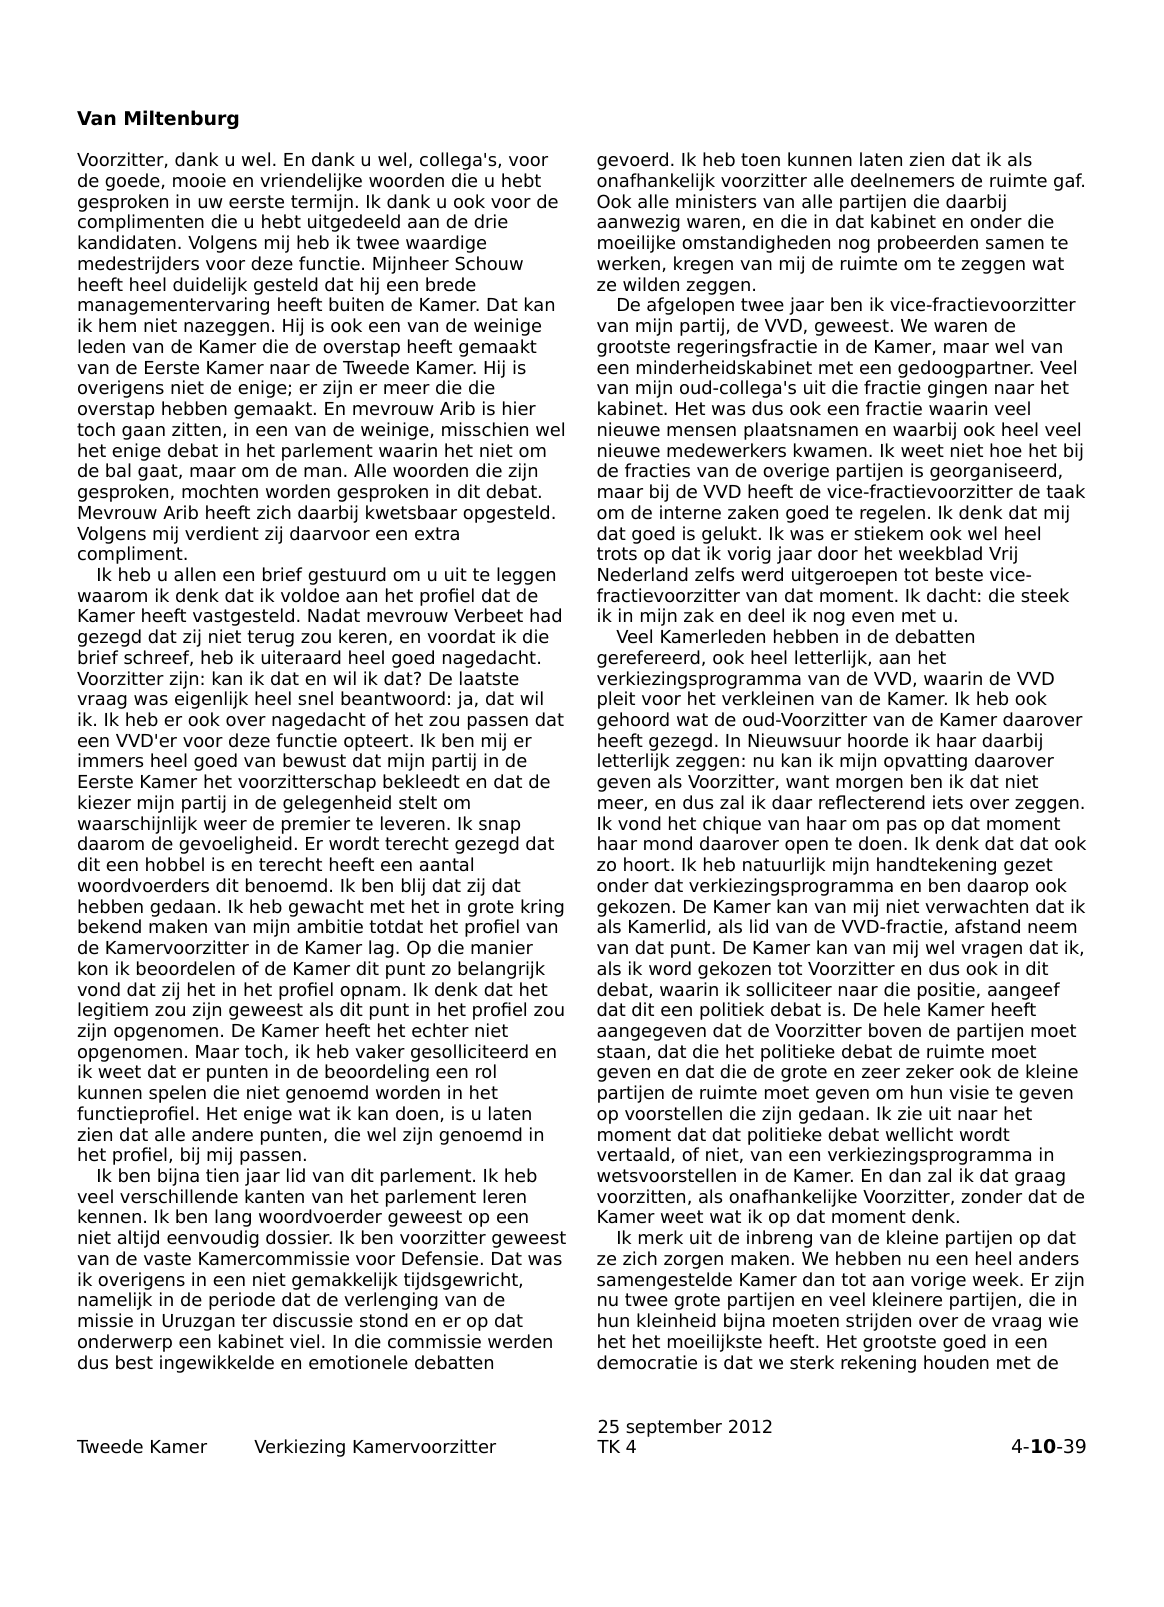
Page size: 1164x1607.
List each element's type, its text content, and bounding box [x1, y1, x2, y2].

text Voorzitter, dank u wel. En dank u wel, collega's, voor de goede, mooie en vriendelijke woorden die u hebt gesproken in uw eerste termijn. Ik dank u ook voor de complimenten die u hebt uitgedeeld aan de drie kandidaten. Volgens mij heb ik twee waardige medestrijders voor deze functie. Mijnheer Schouw heeft heel duidelijk gesteld dat hij een brede managementervaring heeft buiten de Kamer. Dat kan ik hem niet nazeggen. Hij is ook een van de weinige leden van de Kamer die de overstap heeft gemaakt van de Eerste Kamer naar de Tweede Kamer. Hij is overigens niet de enige; er zijn er meer die die overstap hebben gemaakt. En mevrouw Arib is hier toch gaan zitten, in een van de weinige, misschien wel het enige debat in het parlement waarin het niet om de bal gaat, maar om de man. Alle woorden die zijn gesproken, mochten worden gesproken in dit debat. Mevrouw Arib heeft zich daarbij kwetsbaar opgesteld. Volgens mij verdient zij daarvoor een extra compliment. [77, 150, 567, 565]
text Ik ben bijna tien jaar lid van dit parlement. Ik heb veel verschillende kanten van het parlement leren kennen. Ik ben lang woordvoerder geweest op een niet altijd eenvoudig dossier. Ik ben voorzitter geweest van de vaste Kamercommissie voor Defensie. Dat was ik overigens in een niet gemakkelijk tijdsgewricht, namelijk in de periode dat de verlenging van de missie in Uruzgan ter discussie stond en er op dat onderwerp een kabinet viel. In die commissie werden dus best ingewikkelde en emotionele debatten [77, 1166, 567, 1373]
text Veel Kamerleden hebben in de debatten gerefereerd, ook heel letterlijk, aan het verkiezingsprogramma van de VVD, waarin de VVD pleit voor het verkleinen van de Kamer. Ik heb ook gehoord wat de oud-Voorzitter van de Kamer daarover heeft gezegd. In Nieuwsuur hoorde ik haar daarbij letterlijk zeggen: nu kan ik mijn opvatting daarover geven als Voorzitter, want morgen ben ik dat niet meer, en dus zal ik daar reflecterend iets over zeggen. Ik vond het chique van haar om pas op dat moment haar mond daarover open te doen. Ik denk dat dat ook zo hoort. Ik heb natuurlijk mijn handtekening gezet onder dat verkiezingsprogramma en ben daarop ook gekozen. De Kamer kan van mij niet verwachten dat ik als Kamerlid, als lid van de VVD-fractie, afstand neem van dat punt. De Kamer kan van mij wel vragen dat ik, als ik word gekozen tot Voorzitter en dus ook in dit debat, waarin ik solliciteer naar die positie, aangeef dat dit een politiek debat is. De hele Kamer heeft aangegeven dat de Voorzitter boven de partijen moet staan, dat die het politieke debat de ruimte moet geven en dat die de grote en zeer zeker ook de kleine partijen de ruimte moet geven om hun visie te geven op voorstellen die zijn gedaan. Ik zie uit naar het moment dat dat politieke debat wellicht wordt vertaald, of niet, van een verkiezingsprogramma in wetsvoorstellen in de Kamer. En dan zal ik dat graag voorzitten, als onafhankelijke Voorzitter, zonder dat de Kamer weet wat ik op dat moment denk. [596, 627, 1087, 1228]
text Ik merk uit de inbreng van de kleine partijen op dat ze zich zorgen maken. We hebben nu een heel anders samengestelde Kamer dan tot aan vorige week. Er zijn nu twee grote partijen en veel kleinere partijen, die in hun kleinheid bijna moeten strijden over de vraag wie het het moeilijkste heeft. Het grootste goed in een democratie is dat we sterk rekening houden met de [596, 1228, 1087, 1373]
text De afgelopen twee jaar ben ik vice-fractievoorzitter van mijn partij, de VVD, geweest. We waren de grootste regeringsfractie in de Kamer, maar wel van een minderheidskabinet met een gedoogpartner. Veel van mijn oud-collega's uit die fractie gingen naar het kabinet. Het was dus ook een fractie waarin veel nieuwe mensen plaatsnamen en waarbij ook heel veel nieuwe medewerkers kwamen. Ik weet niet hoe het bij de fracties van de overige partijen is georganiseerd, maar bij de VVD heeft de vice-fractievoorzitter de taak om de interne zaken goed te regelen. Ik denk dat mij dat goed is gelukt. Ik was er stiekem ook wel heel trots op dat ik vorig jaar door het weekblad Vrij Nederland zelfs werd uitgeroepen tot beste vice-fractievoorzitter van dat moment. Ik dacht: die steek ik in mijn zak en deel ik nog even met u. [596, 295, 1087, 627]
text Ik heb u allen een brief gestuurd om u uit te leggen waarom ik denk dat ik voldoe aan het profiel dat de Kamer heeft vastgesteld. Nadat mevrouw Verbeet had gezegd dat zij niet terug zou keren, en voordat ik die brief schreef, heb ik uiteraard heel goed nagedacht. Voorzitter zijn: kan ik dat en wil ik dat? De laatste vraag was eigenlijk heel snel beantwoord: ja, dat wil ik. Ik heb er ook over nagedacht of het zou passen dat een VVD'er voor deze functie opteert. Ik ben mij er immers heel goed van bewust dat mijn partij in de Eerste Kamer het voorzitterschap bekleedt en dat de kiezer mijn partij in de gelegenheid stelt om waarschijnlijk weer de premier te leveren. Ik snap daarom de gevoeligheid. Er wordt terecht gezegd dat dit een hobbel is en terecht heeft een aantal woordvoerders dit benoemd. Ik ben blij dat zij dat hebben gedaan. Ik heb gewacht met het in grote kring bekend maken van mijn ambitie totdat het profiel van de Kamervoorzitter in de Kamer lag. Op die manier kon ik beoordelen of de Kamer dit punt zo belangrijk vond dat zij het in het profiel opnam. Ik denk dat het legitiem zou zijn geweest als dit punt in het profiel zou zijn opgenomen. De Kamer heeft het echter niet opgenomen. Maar toch, ik heb vaker gesolliciteerd en ik weet dat er punten in de beoordeling een rol kunnen spelen die niet genoemd worden in het functieprofiel. Het enige wat ik kan doen, is u laten zien dat alle andere punten, die wel zijn genoemd in het profiel, bij mij passen. [77, 565, 567, 1166]
text gevoerd. Ik heb toen kunnen laten zien dat ik als onafhankelijk voorzitter alle deelnemers de ruimte gaf. Ook alle ministers van alle partijen die daarbij aanwezig waren, en die in dat kabinet en onder die moeilijke omstandigheden nog probeerden samen te werken, kregen van mij de ruimte om te zeggen wat ze wilden zeggen. [596, 150, 1087, 295]
